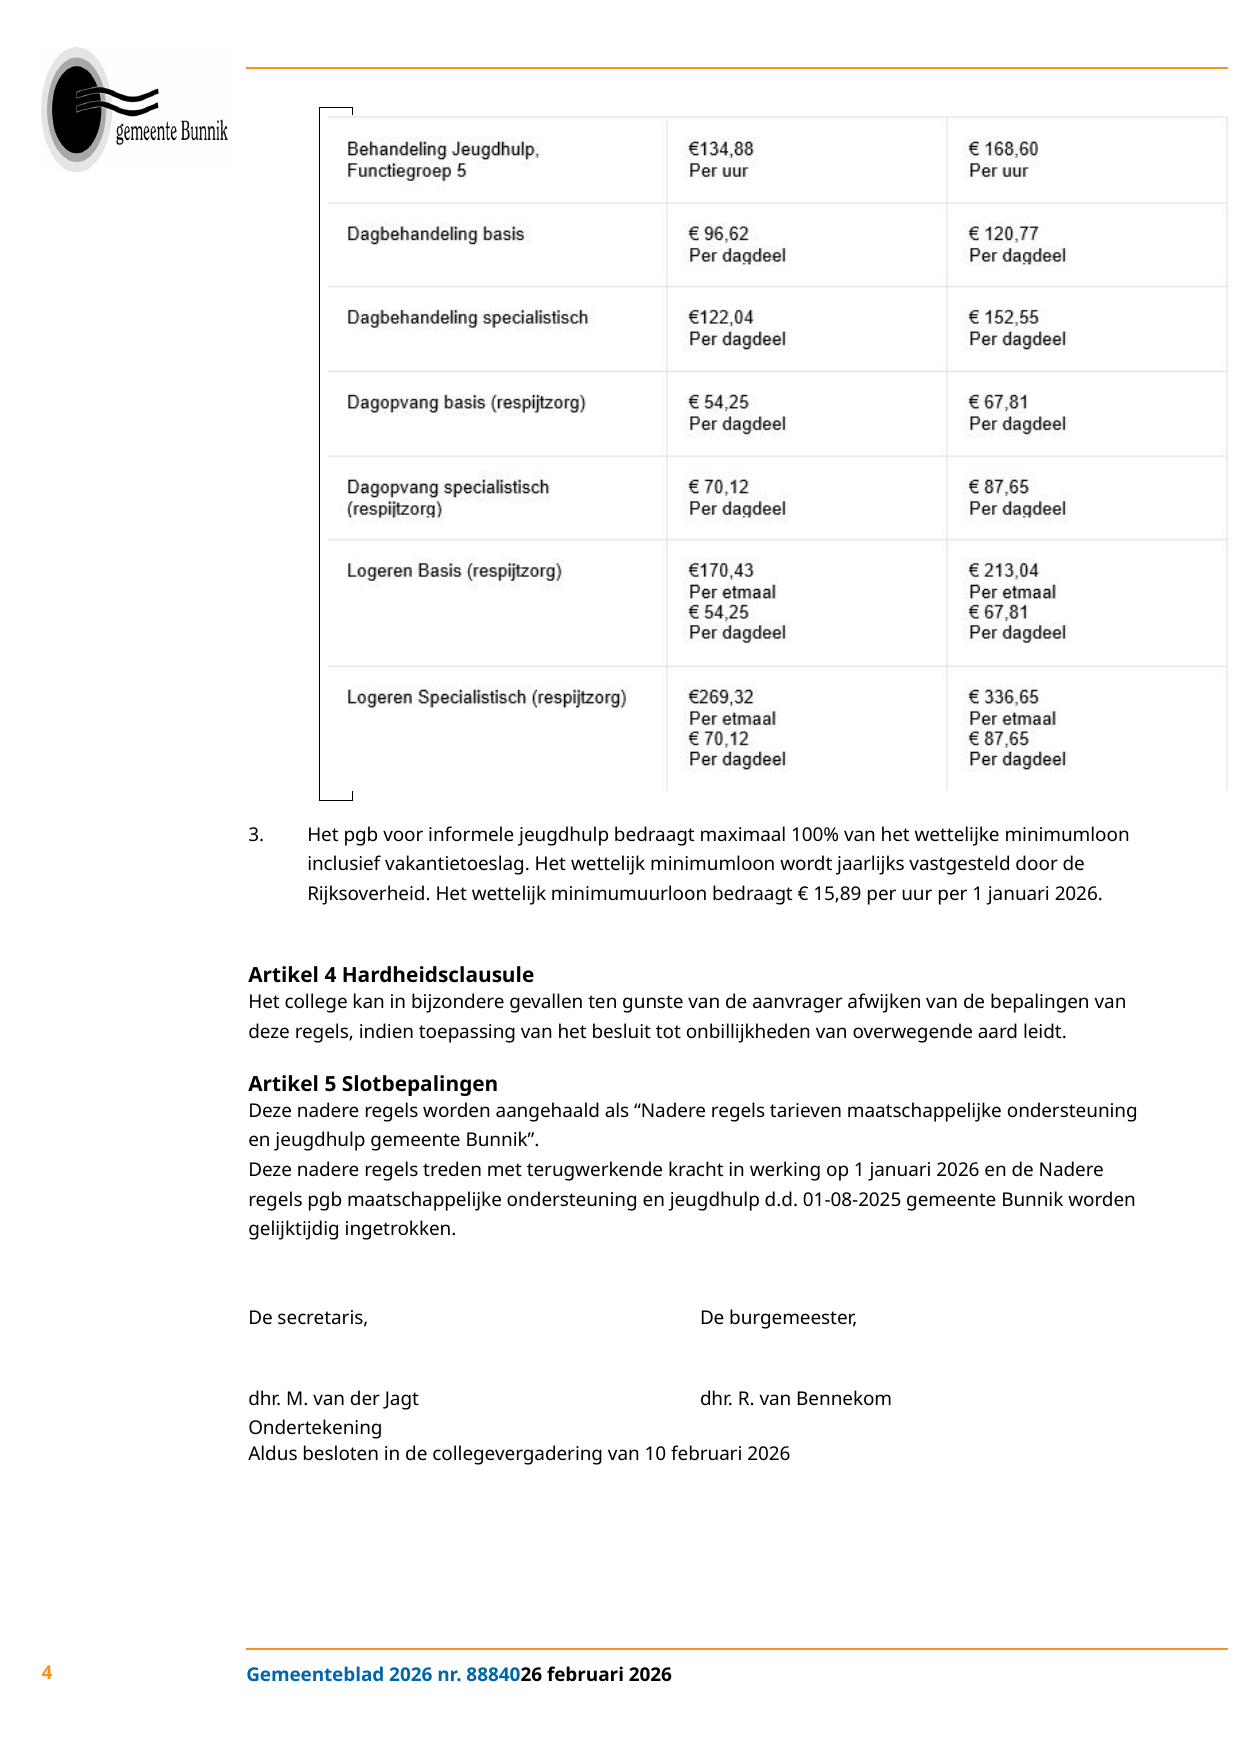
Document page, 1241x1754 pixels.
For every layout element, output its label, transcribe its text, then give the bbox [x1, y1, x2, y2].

table_cell dhr. R. van Bennekom [700, 1385, 1152, 1411]
text Deze nadere regels treden met terugwerkende kracht in werking op 1 januari 2026 en de Nadere regels pgb maatschappelijke ondersteuning en jeugdhulp d.d. 01-08-2025 gemeente Bunnik worden gelijktijdig ingetrokken. [248, 1156, 1152, 1241]
table_cell [248, 1330, 700, 1385]
list Het pgb voor informele jeugdhulp bedraagt maximaal 100% van het wettelijke minimumloon inclusief vakantietoeslag. Het wettelijk minimumloon wordt jaarlijks vastgesteld door de Rijksoverheid. Het wettelijk minimumuurloon bedraagt € 15,89 per uur per 1 januari 2026. [248, 821, 1152, 906]
table_cell [700, 1330, 1152, 1385]
text Aldus besloten in de collegevergadering van 10 februari 2026 [248, 1440, 1152, 1466]
text Deze nadere regels worden aangehaald als “Nadere regels tarieven maatschappelijke ondersteuning en jeugdhulp gemeente Bunnik”. [248, 1097, 1152, 1152]
picture [327, 115, 1232, 791]
table_header De secretaris, [248, 1304, 700, 1330]
text Artikel 4 Hardheidsclausule [248, 960, 1152, 989]
picture [41, 47, 231, 172]
text Ondertekening [248, 1414, 1152, 1440]
text Artikel 5 Slotbepalingen [248, 1069, 1152, 1097]
table_cell dhr. M. van der Jagt [248, 1385, 700, 1411]
text Het college kan in bijzondere gevallen ten gunste van de aanvrager afwijken van de bepalingen van deze regels, indien toepassing van het besluit tot onbillijkheden van overwegende aard leidt. [248, 989, 1152, 1044]
table_header De burgemeester, [700, 1304, 1152, 1330]
